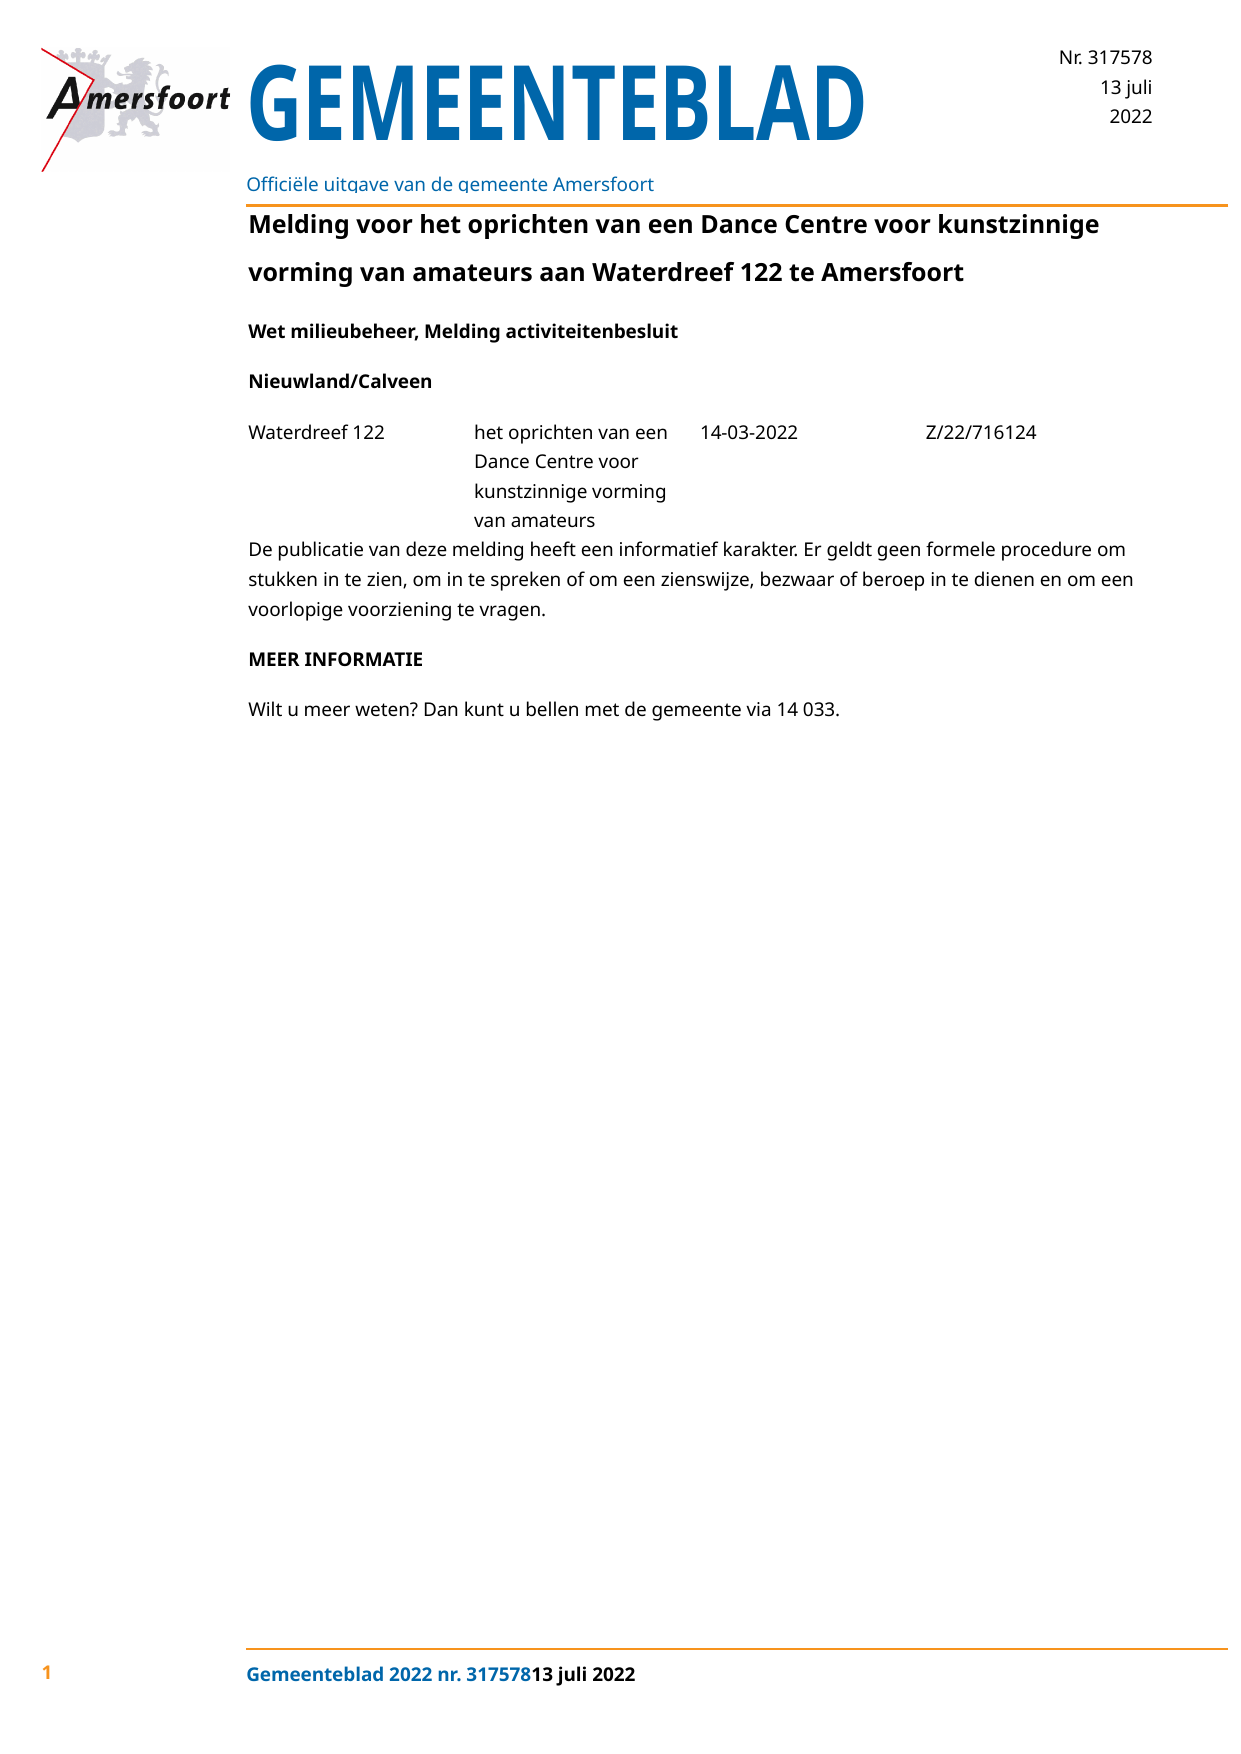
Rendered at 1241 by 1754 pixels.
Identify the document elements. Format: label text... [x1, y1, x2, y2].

table_header Z/22/716124 [926, 419, 1152, 533]
table_header 14-03-2022 [700, 419, 926, 533]
picture [41, 47, 231, 172]
text De publicatie van deze melding heeft een informatief karakter. Er geldt geen formele procedure om stukken in te zien, om in te spreken of om een zienswijze, bezwaar of beroep in te dienen en om een voorlopige voorziening te vragen. [248, 537, 1152, 621]
text Melding voor het oprichten van een Dance Centre voor kunstzinnige vorming van amateurs aan Waterdreef 122 te Amersfoort [248, 207, 1152, 288]
text Wilt u meer weten? Dan kunt u bellen met de gemeente via 14 033. [248, 697, 1152, 722]
table_header het oprichten van een Dance Centre voor kunstzinnige vorming van amateurs [474, 419, 700, 533]
text Wet milieubeheer, Melding activiteitenbesluit [248, 318, 1152, 344]
text Nieuwland/Calveen [248, 368, 1152, 394]
table_header Waterdreef 122 [248, 419, 474, 533]
text MEER INFORMATIE [248, 646, 1152, 672]
